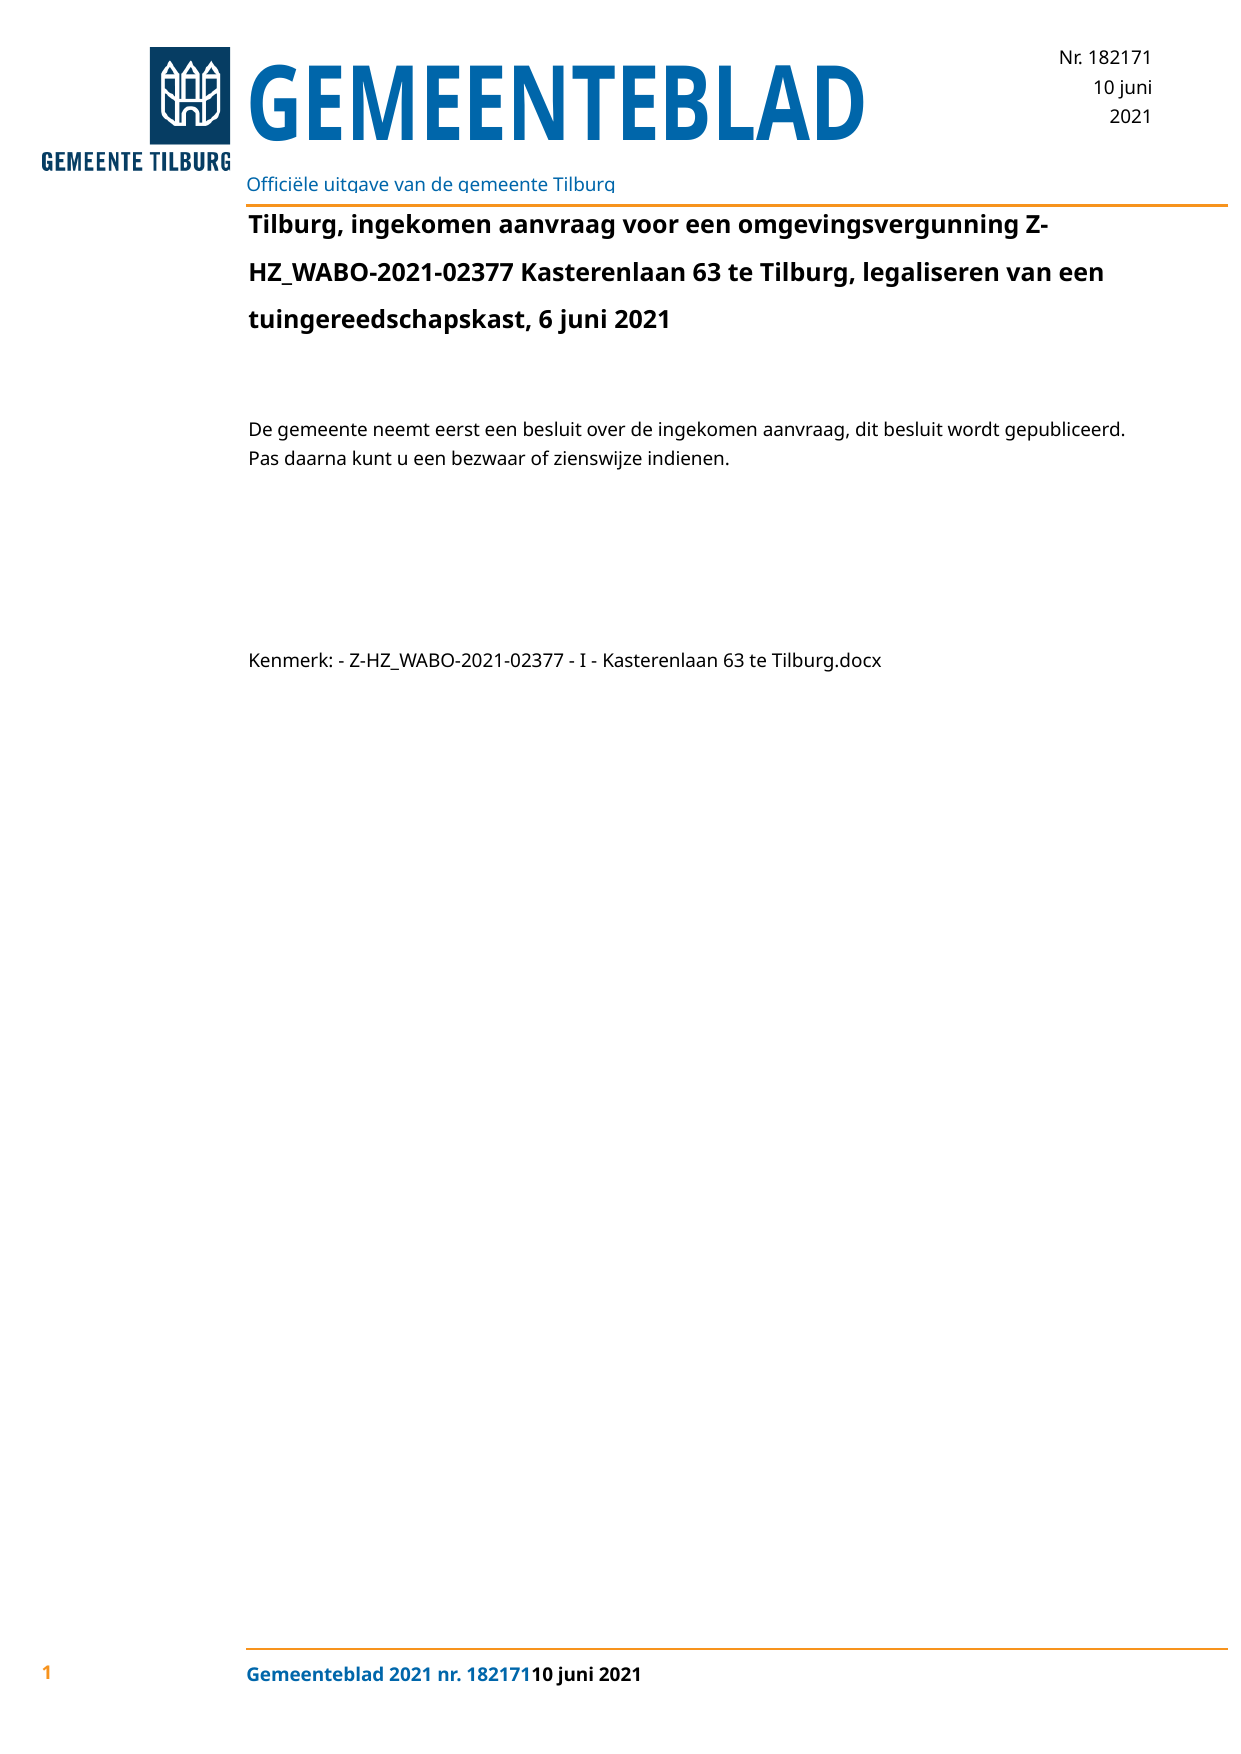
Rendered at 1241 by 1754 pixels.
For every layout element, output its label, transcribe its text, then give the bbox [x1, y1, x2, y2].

text De gemeente neemt eerst een besluit over de ingekomen aanvraag, dit besluit wordt gepubliceerd. Pas daarna kunt u een bezwaar of zienswijze indienen. [248, 416, 1152, 471]
picture [41, 47, 231, 172]
text Kenmerk: - Z-HZ_WABO-2021-02377 - I - Kasterenlaan 63 te Tilburg.docx [248, 647, 1152, 673]
text Tilburg, ingekomen aanvraag voor een omgevingsvergunning Z-HZ_WABO-2021-02377 Kasterenlaan 63 te Tilburg, legaliseren van een tuingereedschapskast, 6 juni 2021 [248, 207, 1152, 336]
